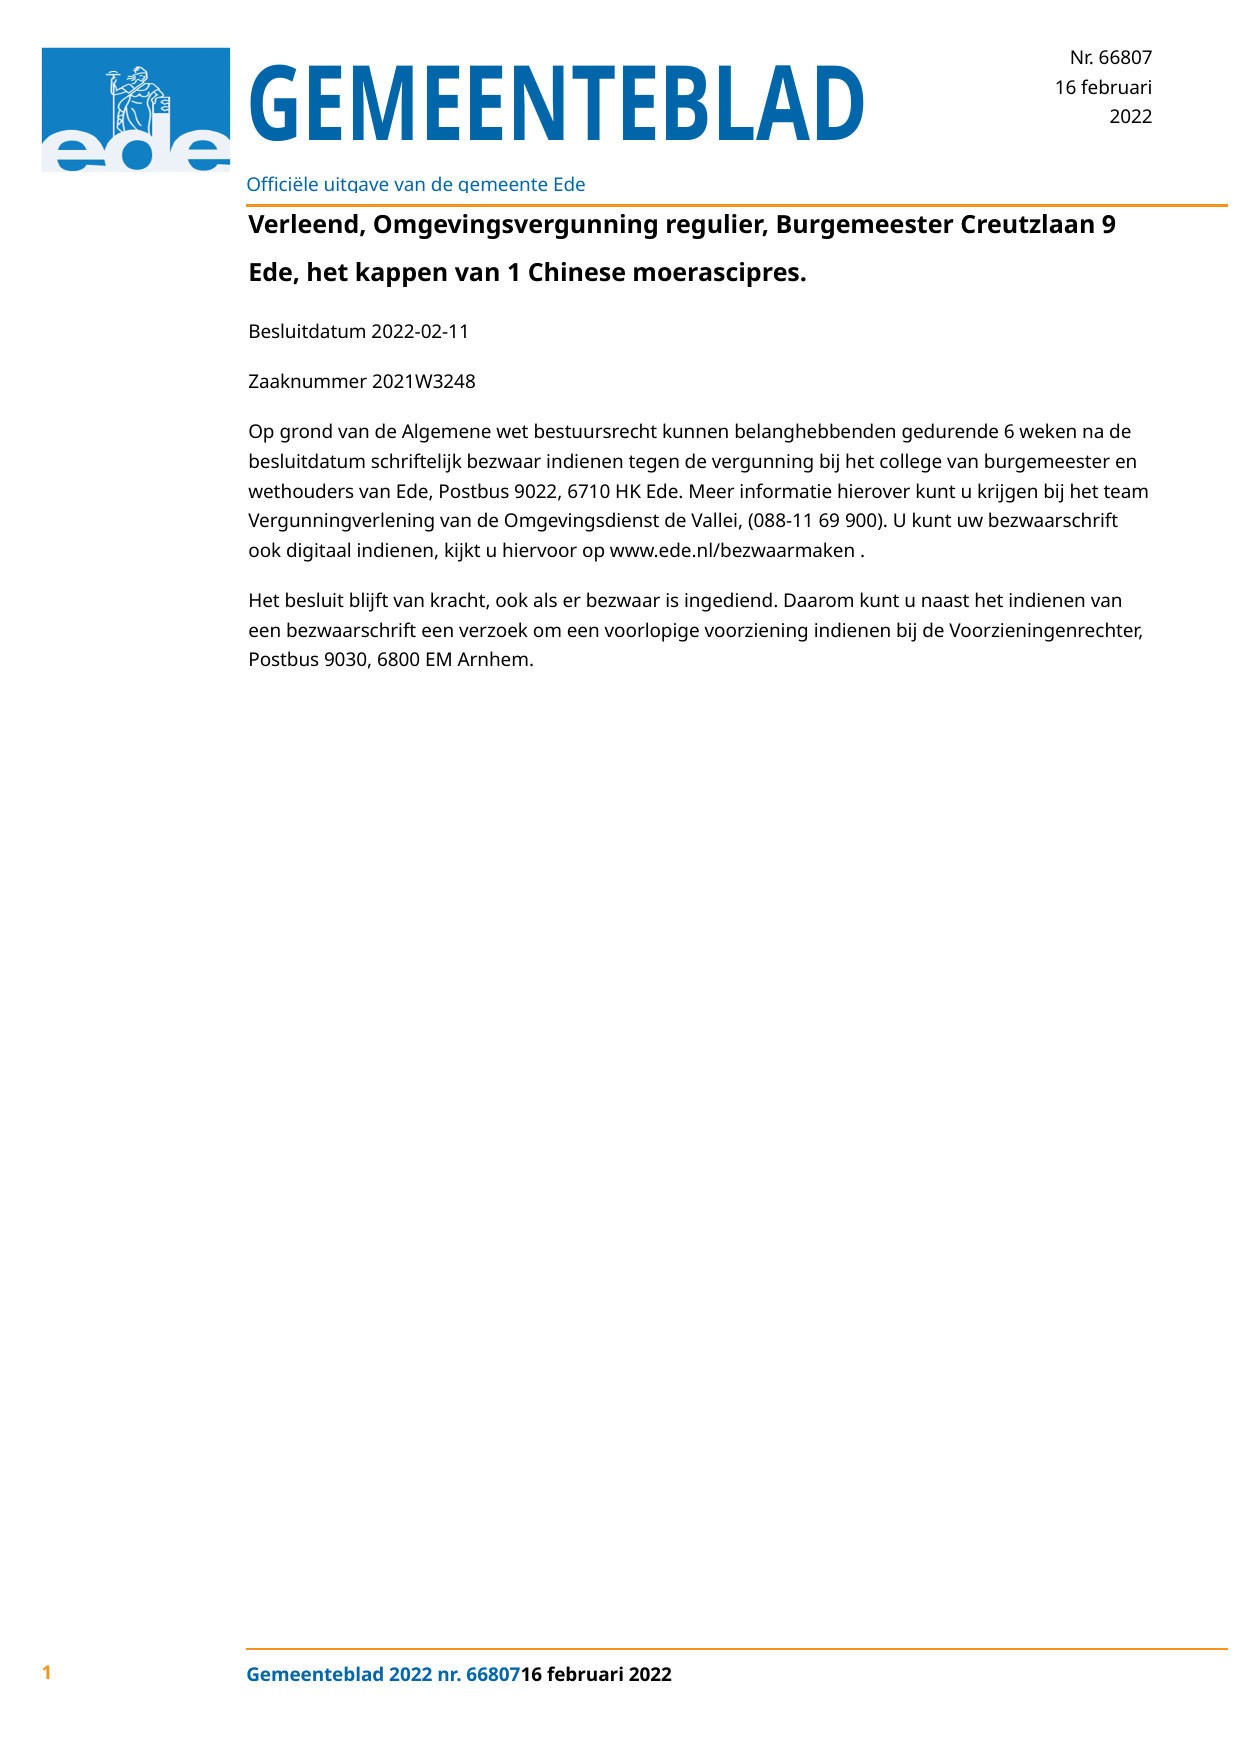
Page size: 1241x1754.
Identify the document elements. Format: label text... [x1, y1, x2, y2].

picture [41, 47, 231, 172]
text Zaaknummer 2021W3248 [248, 368, 1152, 394]
text Op grond van de Algemene wet bestuursrecht kunnen belanghebbenden gedurende 6 weken na de besluitdatum schriftelijk bezwaar indienen tegen de vergunning bij het college van burgemeester en wethouders van Ede, Postbus 9022, 6710 HK Ede. Meer informatie hierover kunt u krijgen bij het team Vergunningverlening van de Omgevingsdienst de Vallei, (088-11 69 900). U kunt uw bezwaarschrift ook digitaal indienen, kijkt u hiervoor op www.ede.nl/bezwaarmaken . [248, 419, 1152, 563]
text Het besluit blijft van kracht, ook als er bezwaar is ingediend. Daarom kunt u naast het indienen van een bezwaarschrift een verzoek om een voorlopige voorziening indienen bij de Voorzieningenrechter, Postbus 9030, 6800 EM Arnhem. [248, 587, 1152, 672]
text Verleend, Omgevingsvergunning regulier, Burgemeester Creutzlaan 9 Ede, het kappen van 1 Chinese moerascipres. [248, 207, 1152, 288]
text Besluitdatum 2022-02-11 [248, 318, 1152, 344]
